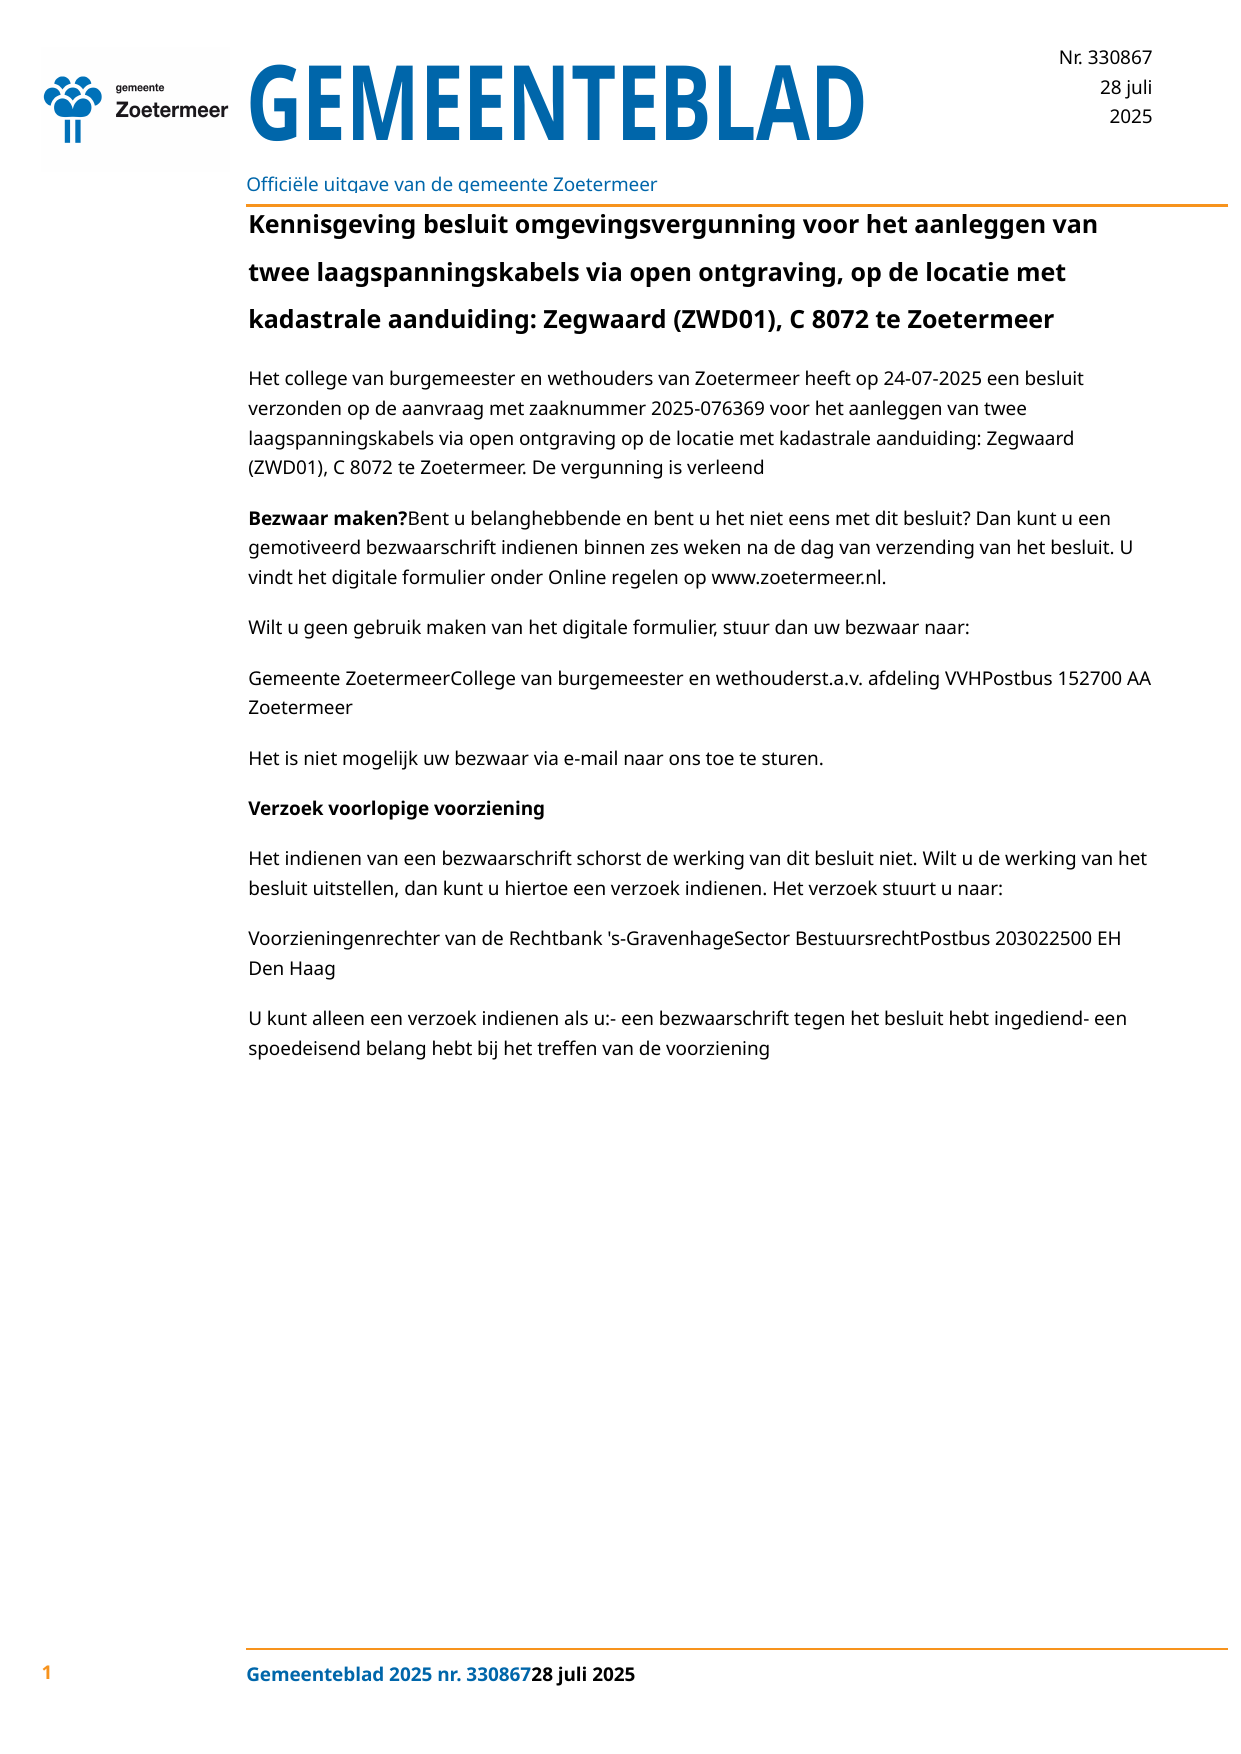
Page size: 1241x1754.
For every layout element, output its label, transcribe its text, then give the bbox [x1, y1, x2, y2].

text Het college van burgemeester en wethouders van Zoetermeer heeft op 24-07-2025 een besluit verzonden op de aanvraag met zaaknummer 2025-076369 voor het aanleggen van twee laagspanningskabels via open ontgraving op de locatie met kadastrale aanduiding: Zegwaard (ZWD01), C 8072 te Zoetermeer. De vergunning is verleend [248, 366, 1152, 480]
text Bezwaar maken?Bent u belanghebbende en bent u het niet eens met dit besluit? Dan kunt u een gemotiveerd bezwaarschrift indienen binnen zes weken na de dag van verzending van het besluit. U vindt het digitale formulier onder Online regelen op www.zoetermeer.nl. [248, 505, 1152, 589]
text Gemeente ZoetermeerCollege van burgemeester en wethouderst.a.v. afdeling VVHPostbus 152700 AA Zoetermeer [248, 665, 1152, 720]
text Verzoek voorlopige voorziening [248, 795, 1152, 821]
text Het is niet mogelijk uw bezwaar via e-mail naar ons toe te sturen. [248, 745, 1152, 770]
text U kunt alleen een verzoek indienen als u:- een bezwaarschrift tegen het besluit hebt ingediend- een spoedeisend belang hebt bij het treffen van de voorziening [248, 1006, 1152, 1061]
text Wilt u geen gebruik maken van het digitale formulier, stuur dan uw bezwaar naar: [248, 614, 1152, 640]
text Kennisgeving besluit omgevingsvergunning voor het aanleggen van twee laagspanningskabels via open ontgraving, op de locatie met kadastrale aanduiding: Zegwaard (ZWD01), C 8072 te Zoetermeer [248, 207, 1152, 336]
text Voorzieningenrechter van de Rechtbank 's-GravenhageSector BestuursrechtPostbus 203022500 EH Den Haag [248, 926, 1152, 981]
picture [41, 47, 231, 172]
text Het indienen van een bezwaarschrift schorst de werking van dit besluit niet. Wilt u de werking van het besluit uitstellen, dan kunt u hiertoe een verzoek indienen. Het verzoek stuurt u naar: [248, 846, 1152, 901]
